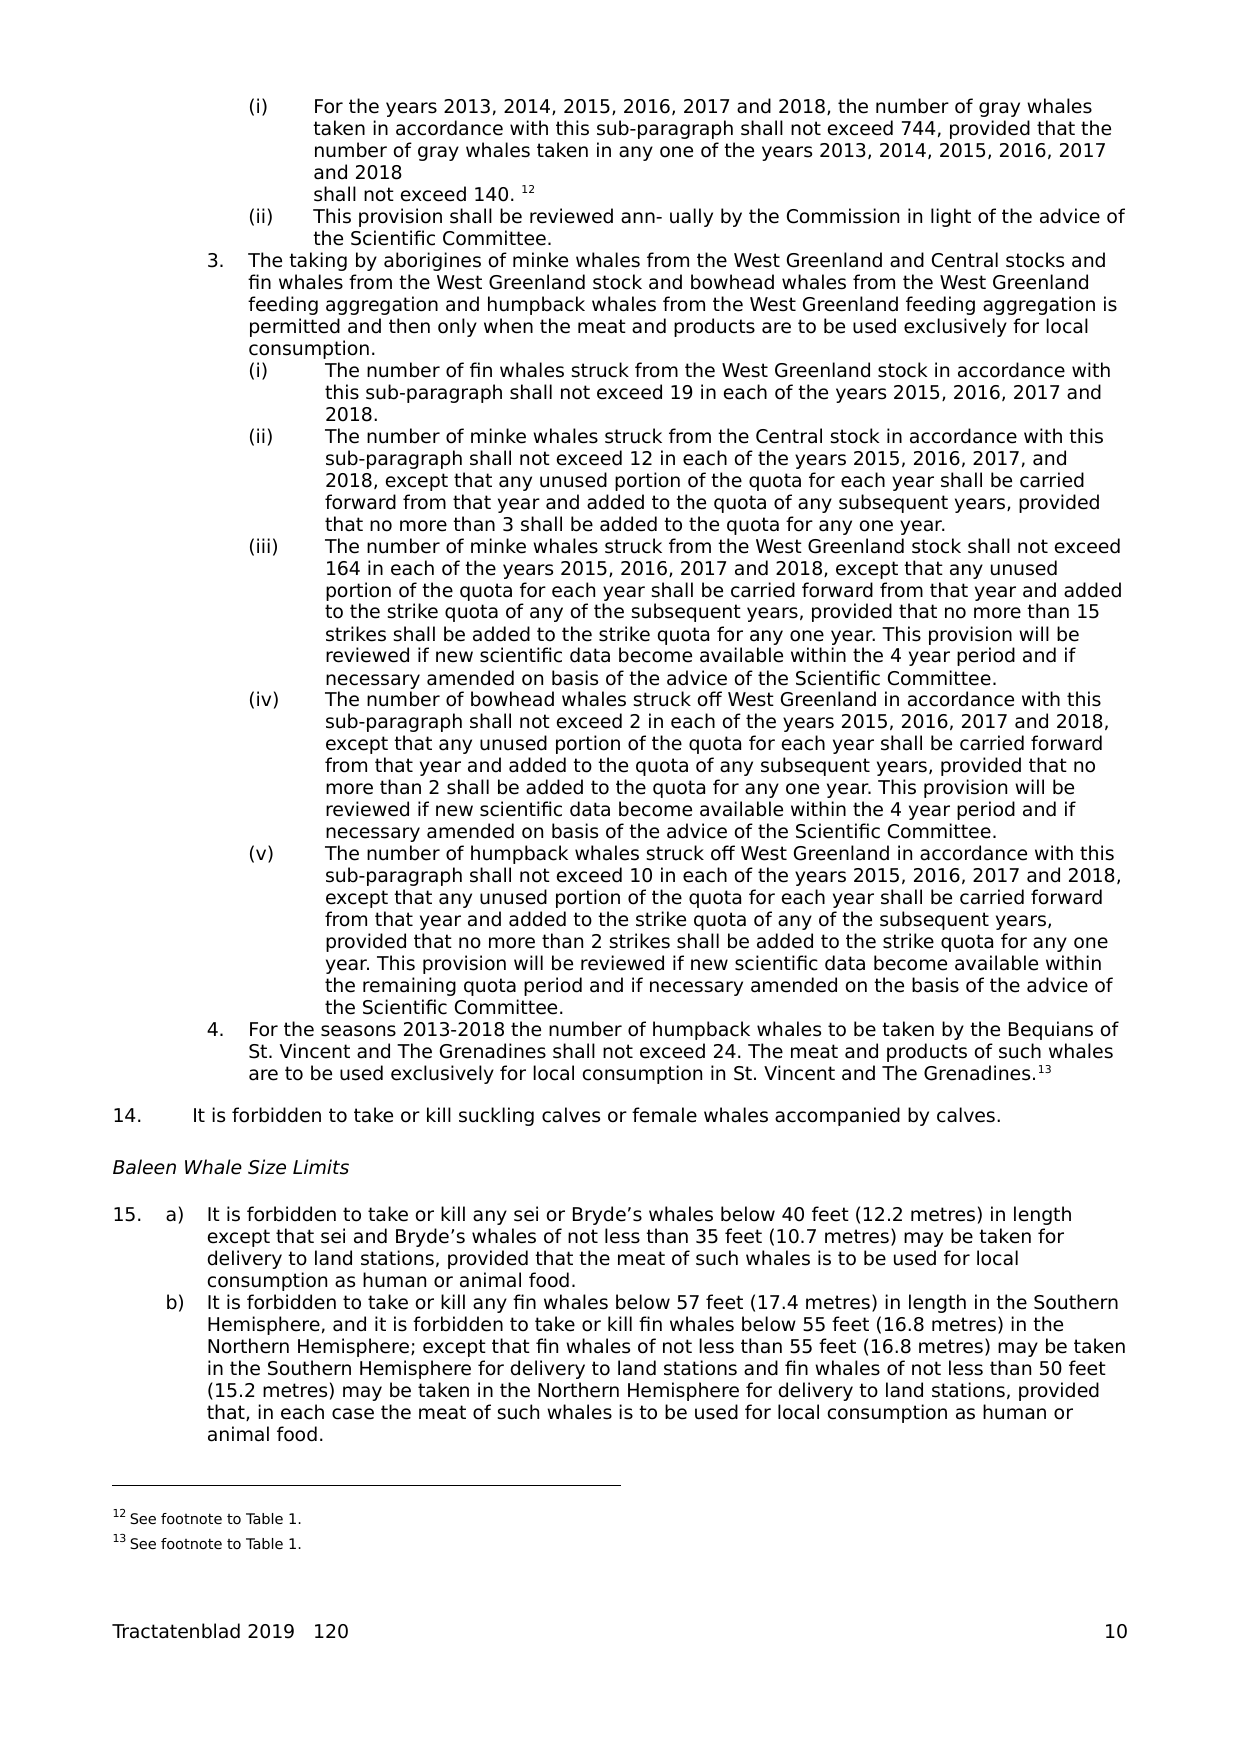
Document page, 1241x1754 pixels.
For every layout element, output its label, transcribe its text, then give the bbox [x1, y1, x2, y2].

text (v) The number of humpback whales struck off West Greenland in accordance with this sub-paragraph shall not exceed 10 in each of the years 2015, 2016, 2017 and 2018, except that any unused portion of the quota for each year shall be carried forward from that year and added to the strike quota of any of the subsequent years, provided that no more than 2 strikes shall be added to the strike quota for any one year. This provision will be reviewed if new scientific data become available within the remaining quota period and if necessary amended on the basis of the advice of the Scientific Committee. [248, 843, 1128, 1019]
text (i) The number of fin whales struck from the West Greenland stock in accordance with this sub-paragraph shall not exceed 19 in each of the years 2015, 2016, 2017 and 2018. [248, 360, 1128, 426]
text b) It is forbidden to take or kill any fin whales below 57 feet (17.4 metres) in length in the Southern Hemisphere, and it is forbidden to take or kill fin whales below 55 feet (16.8 metres) in the Northern Hemisphere; except that fin whales of not less than 55 feet (16.8 metres) may be taken in the Southern Hemisphere for delivery to land stations and fin whales of not less than 50 feet (15.2 metres) may be taken in the Northern Hemisphere for delivery to land stations, provided that, in each case the meat of such whales is to be used for local consumption as human or animal food. [165, 1292, 1128, 1446]
text (iv) The number of bowhead whales struck off West Greenland in accordance with this sub-paragraph shall not exceed 2 in each of the years 2015, 2016, 2017 and 2018, except that any unused portion of the quota for each year shall be carried forward from that year and added to the quota of any subsequent years, provided that no more than 2 shall be added to the quota for any one year. This provision will be reviewed if new scientific data become available within the 4 year period and if necessary amended on basis of the advice of the Scientific Committee. [248, 689, 1128, 843]
text (ii) This provision shall be reviewed ann- ually by the Commission in light of the advice of the Scientific Committee. [248, 206, 1128, 250]
text 4. For the seasons 2013-2018 the number of humpback whales to be taken by the Bequians of St. Vincent and The Grenadines shall not exceed 24. The meat and products of such whales are to be used exclusively for local consumption in St. Vincent and The Grenadines. [207, 1019, 1128, 1085]
text (ii) The number of minke whales struck from the Central stock in accordance with this sub-paragraph shall not exceed 12 in each of the years 2015, 2016, 2017, and 2018, except that any unused portion of the quota for each year shall be carried forward from that year and added to the quota of any subsequent years, provided that no more than 3 shall be added to the quota for any one year. [248, 426, 1128, 536]
text (i) For the years 2013, 2014, 2015, 2016, 2017 and 2018, the number of gray whales taken in accordance with this sub-paragraph shall not exceed 744, provided that the number of gray whales taken in any one of the years 2013, 2014, 2015, 2016, 2017 and 2018 [248, 96, 1128, 184]
text 3. The taking by aborigines of minke whales from the West Greenland and Central stocks and fin whales from the West Greenland stock and bowhead whales from the West Greenland feeding aggregation and humpback whales from the West Greenland feeding aggregation is permitted and then only when the meat and products are to be used exclusively for local consumption. [207, 250, 1128, 360]
text See footnote to Table 1. [112, 1532, 1128, 1554]
text See footnote to Table 1. [112, 1507, 1128, 1529]
subtitle Baleen Whale Size Limits [112, 1157, 1128, 1179]
text 15. a) It is forbidden to take or kill any sei or Bryde’s whales below 40 feet (12.2 metres) in length except that sei and Bryde’s whales of not less than 35 feet (10.7 metres) may be taken for delivery to land stations, provided that the meat of such whales is to be used for local consumption as human or animal food. [112, 1204, 1128, 1292]
text shall not exceed 140. [313, 184, 1128, 206]
text (iii) The number of minke whales struck from the West Greenland stock shall not exceed 164 in each of the years 2015, 2016, 2017 and 2018, except that any unused portion of the quota for each year shall be carried forward from that year and added to the strike quota of any of the subsequent years, provided that no more than 15 strikes shall be added to the strike quota for any one year. This provision will be reviewed if new scientific data become available within the 4 year period and if necessary amended on basis of the advice of the Scientific Committee. [248, 536, 1128, 689]
text 14. It is forbidden to take or kill suckling calves or female whales accompanied by calves. [112, 1105, 1128, 1127]
